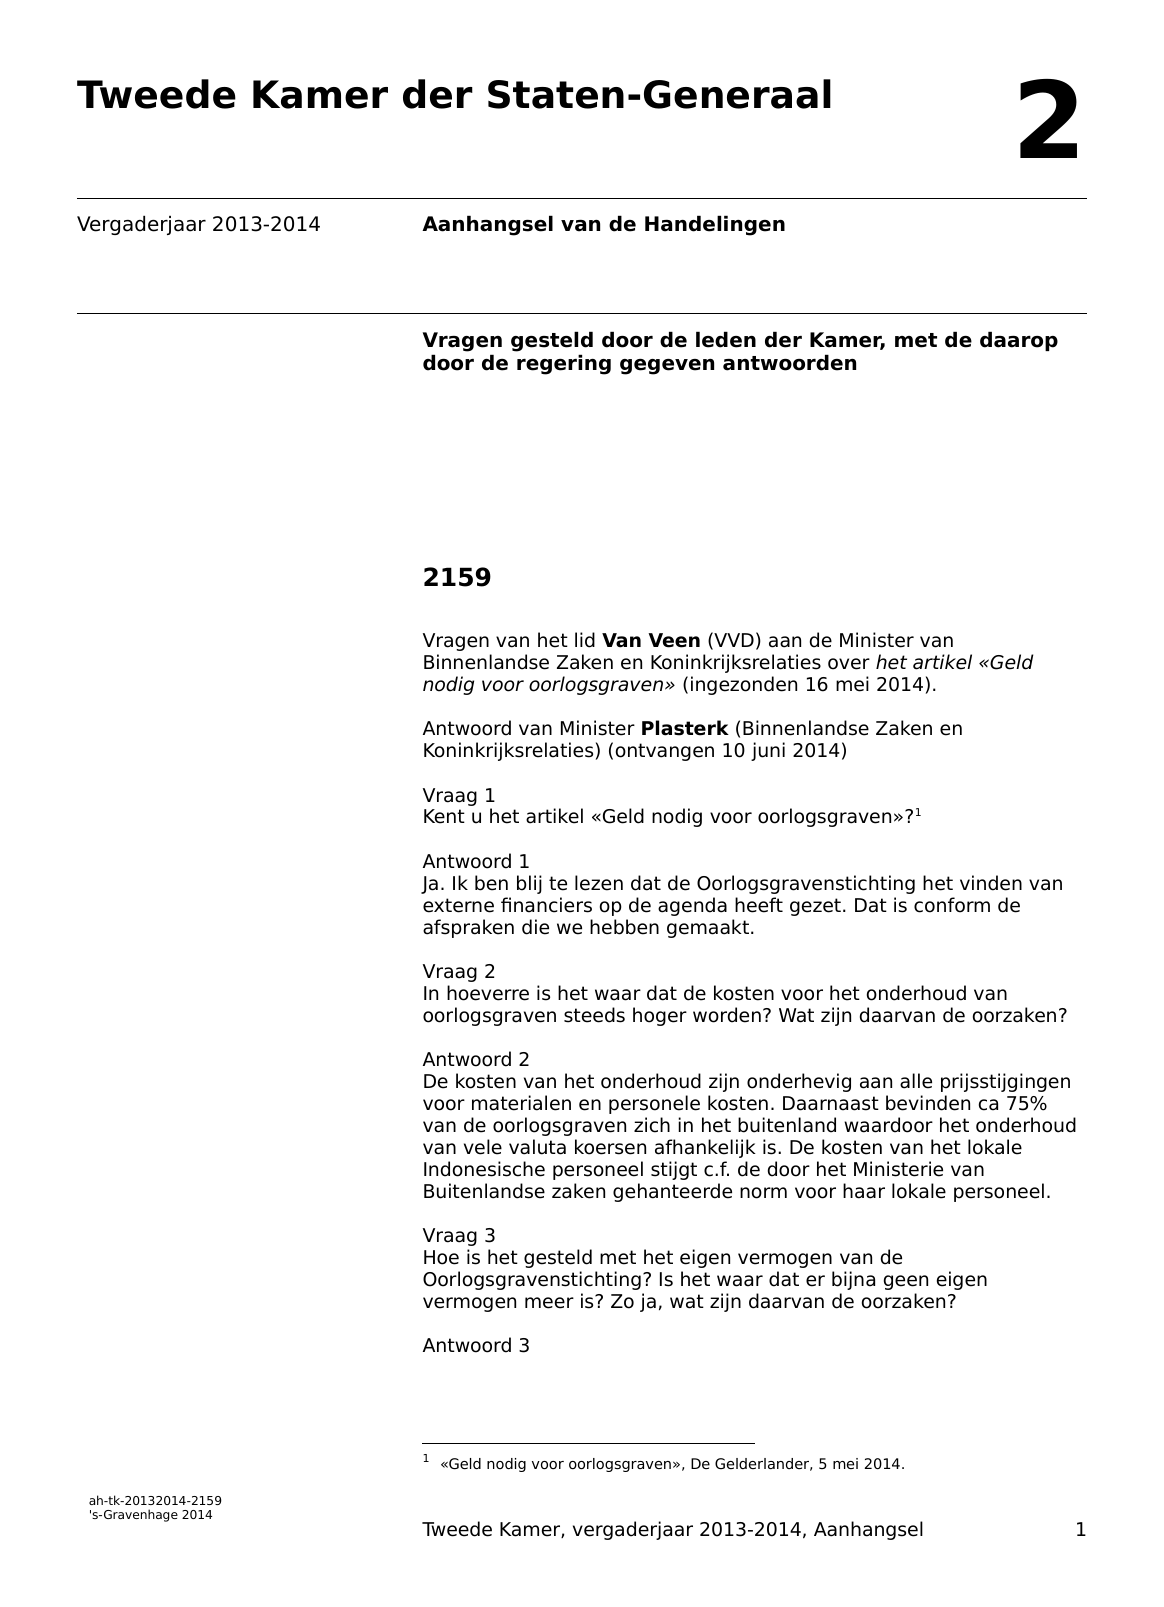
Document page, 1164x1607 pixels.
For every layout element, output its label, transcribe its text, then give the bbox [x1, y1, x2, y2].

table_cell Vragen gesteld door de leden der Kamer, met de daarop door de regering gegeven antwoorden [422, 314, 1087, 375]
table_cell Vergaderjaar 2013-2014 [77, 199, 422, 313]
text Hoe is het gesteld met het eigen vermogen van de Oorlogsgravenstichting? Is het waar dat er bijna geen eigen vermogen meer is? Zo ja, wat zijn daarvan de oorzaken? [422, 1247, 1087, 1313]
table_header 2 [886, 59, 1087, 198]
text Antwoord 1 [422, 851, 1087, 873]
text 2159 [422, 563, 1087, 592]
text Ja. Ik ben blij te lezen dat de Oorlogsgravenstichting het vinden van externe financiers op de agenda heeft gezet. Dat is conform de afspraken die we hebben gemaakt. [422, 873, 1087, 938]
text Antwoord van Minister Plasterk (Binnenlandse Zaken en Koninkrijksrelaties) (ontvangen 10 juni 2014) [422, 718, 1087, 762]
text Vraag 1 [422, 784, 1087, 806]
text Vragen van het lid Van Veen (VVD) aan de Minister van Binnenlandse Zaken en Koninkrijksrelaties over het artikel «Geld nodig voor oorlogsgraven» (ingezonden 16 mei 2014). [422, 630, 1087, 696]
text «Geld nodig voor oorlogsgraven», De Gelderlander, 5 mei 2014. [422, 1452, 1087, 1474]
text Vraag 2 [422, 961, 1087, 983]
text 's-Gravenhage 2014 [88, 1508, 323, 1522]
table_header Tweede Kamer der Staten-Generaal [77, 59, 886, 198]
text In hoeverre is het waar dat de kosten voor het onderhoud van oorlogsgraven steeds hoger worden? Wat zijn daarvan de oorzaken? [422, 983, 1087, 1027]
text Vraag 3 [422, 1225, 1087, 1247]
table_cell [77, 314, 422, 375]
text ah-tk-20132014-2159 [88, 1494, 323, 1508]
text Antwoord 3 [422, 1335, 1087, 1357]
text Kent u het artikel «Geld nodig voor oorlogsgraven»? [422, 806, 1087, 828]
text Antwoord 2 [422, 1049, 1087, 1071]
table_cell Aanhangsel van de Handelingen [422, 199, 1087, 313]
text De kosten van het onderhoud zijn onderhevig aan alle prijsstijgingen voor materialen en personele kosten. Daarnaast bevinden ca 75% van de oorlogsgraven zich in het buitenland waardoor het onderhoud van vele valuta koersen afhankelijk is. De kosten van het lokale Indonesische personeel stijgt c.f. de door het Ministerie van Buitenlandse zaken gehanteerde norm voor haar lokale personeel. [422, 1071, 1087, 1203]
